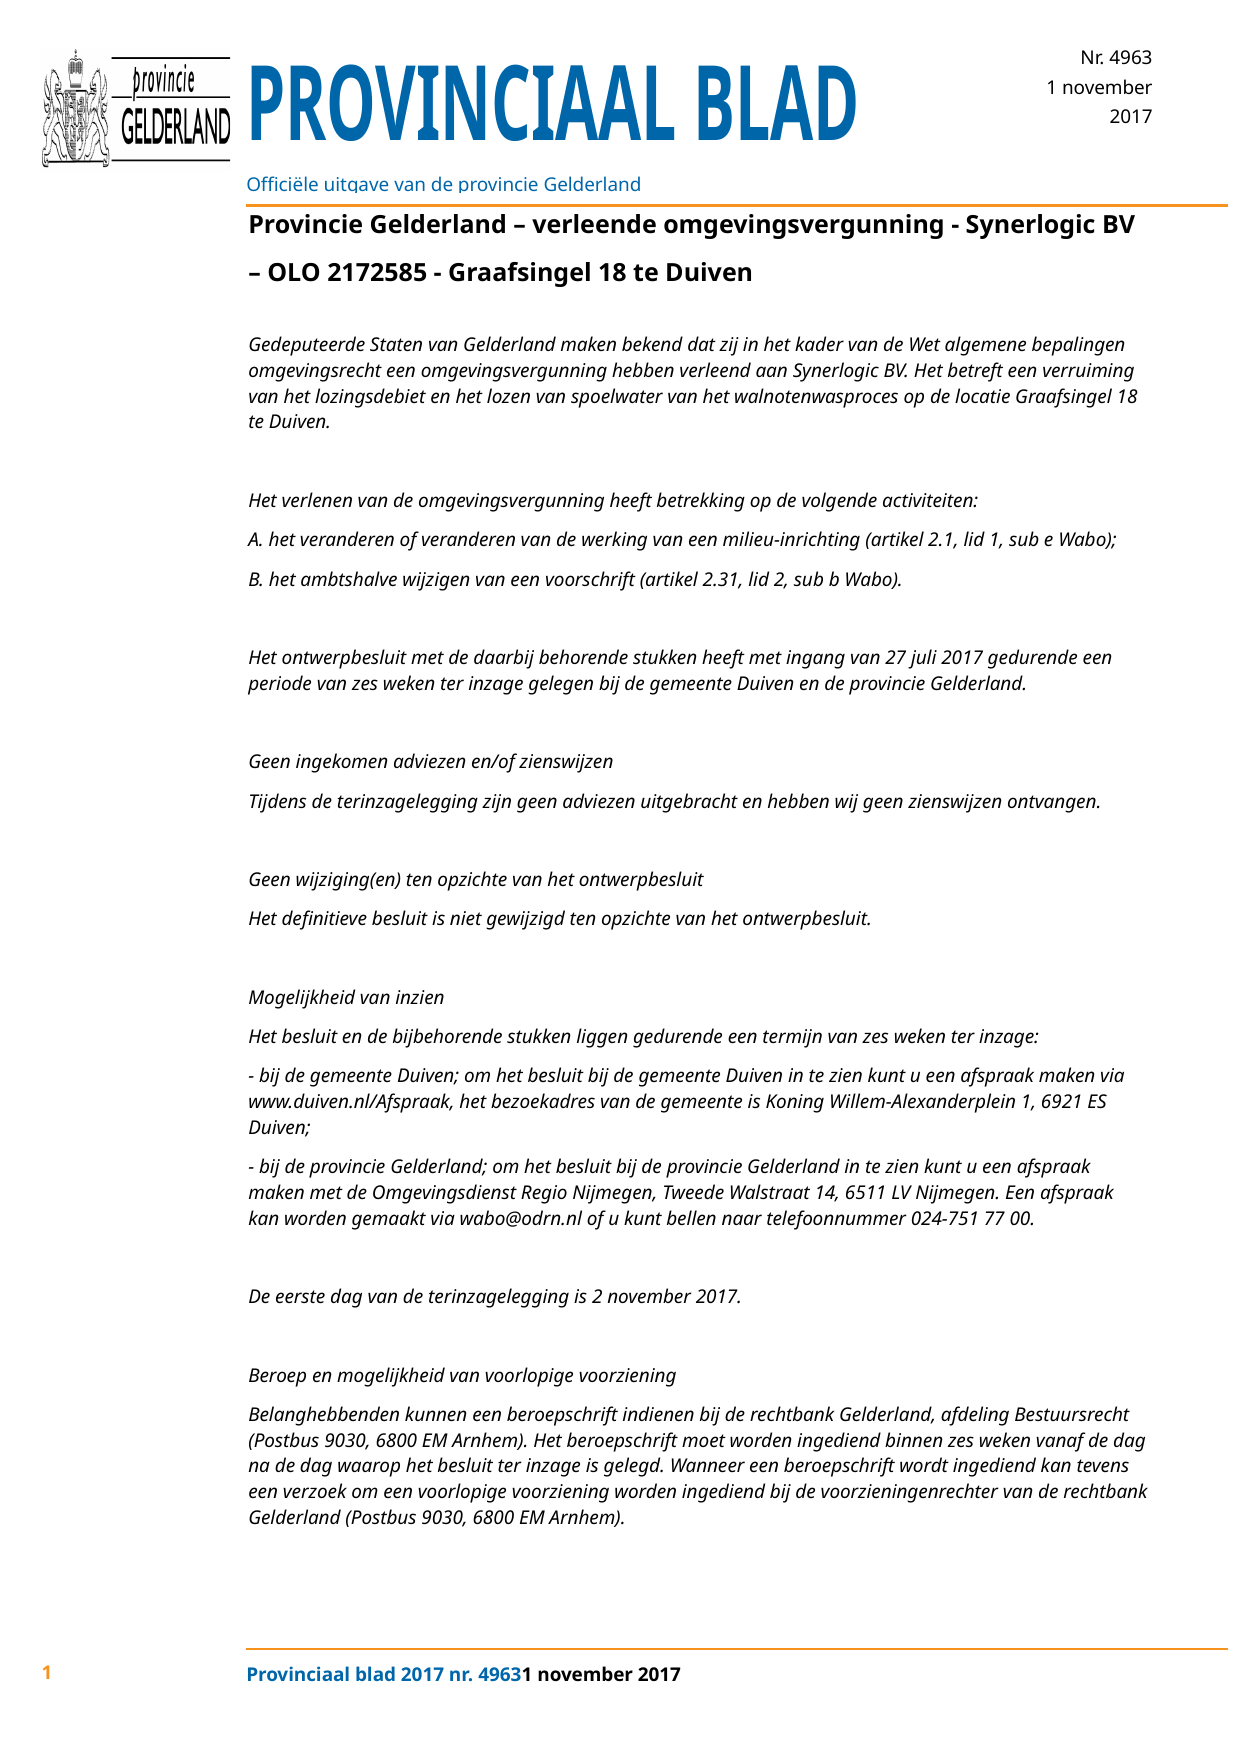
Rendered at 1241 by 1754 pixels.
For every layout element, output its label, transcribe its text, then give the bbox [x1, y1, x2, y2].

text - bij de provincie Gelderland; om het besluit bij de provincie Gelderland in te zien kunt u een afspraak maken met de Omgevingsdienst Regio Nijmegen, Tweede Walstraat 14, 6511 LV Nijmegen. Een afspraak kan worden gemaakt via wabo@odrn.nl of u kunt bellen naar telefoonnummer 024-751 77 00. [248, 1153, 1152, 1231]
text Het besluit en de bijbehorende stukken liggen gedurende een termijn van zes weken ter inzage: [248, 1023, 1152, 1049]
text Tijdens de terinzagelegging zijn geen adviezen uitgebracht en hebben wij geen zienswijzen ontvangen. [248, 788, 1152, 813]
text Het definitieve besluit is niet gewijzigd ten opzichte van het ontwerpbesluit. [248, 906, 1152, 931]
text Het verlenen van de omgevingsvergunning heeft betrekking op de volgende activiteiten: [248, 487, 1152, 513]
text Mogelijkheid van inzien [248, 984, 1152, 1010]
text Gedeputeerde Staten van Gelderland maken bekend dat zij in het kader van de Wet algemene bepalingen omgevingsrecht een omgevingsvergunning hebben verleend aan Synerlogic BV. Het betreft een verruiming van het lozingsdebiet en het lozen van spoelwater van het walnotenwasproces op de locatie Graafsingel 18 te Duiven. [248, 331, 1152, 434]
text Geen wijziging(en) ten opzichte van het ontwerpbesluit [248, 866, 1152, 892]
text Provincie Gelderland – verleende omgevingsvergunning - Synerlogic BV – OLO 2172585 - Graafsingel 18 te Duiven [248, 207, 1152, 288]
text Beroep en mogelijkheid van voorlopige voorziening [248, 1362, 1152, 1388]
text Het ontwerpbesluit met de daarbij behorende stukken heeft met ingang van 27 juli 2017 gedurende een periode van zes weken ter inzage gelegen bij de gemeente Duiven en de provincie Gelderland. [248, 644, 1152, 696]
text - bij de gemeente Duiven; om het besluit bij de gemeente Duiven in te zien kunt u een afspraak maken via www.duiven.nl/Afspraak, het bezoekadres van de gemeente is Koning Willem-Alexanderplein 1, 6921 ES Duiven; [248, 1063, 1152, 1140]
text A. het veranderen of veranderen van de werking van een milieu-inrichting (artikel 2.1, lid 1, sub e Wabo); [248, 526, 1152, 552]
text De eerste dag van de terinzagelegging is 2 november 2017. [248, 1283, 1152, 1309]
text B. het ambtshalve wijzigen van een voorschrift (artikel 2.31, lid 2, sub b Wabo). [248, 566, 1152, 591]
text Belanghebbenden kunnen een beroepschrift indienen bij de rechtbank Gelderland, afdeling Bestuursrecht (Postbus 9030, 6800 EM Arnhem). Het beroepschrift moet worden ingediend binnen zes weken vanaf de dag na de dag waarop het besluit ter inzage is gelegd. Wanneer een beroepschrift wordt ingediend kan tevens een verzoek om een voorlopige voorziening worden ingediend bij de voorzieningenrechter van de rechtbank Gelderland (Postbus 9030, 6800 EM Arnhem). [248, 1401, 1152, 1530]
text Geen ingekomen adviezen en/of zienswijzen [248, 748, 1152, 774]
picture [41, 47, 231, 172]
